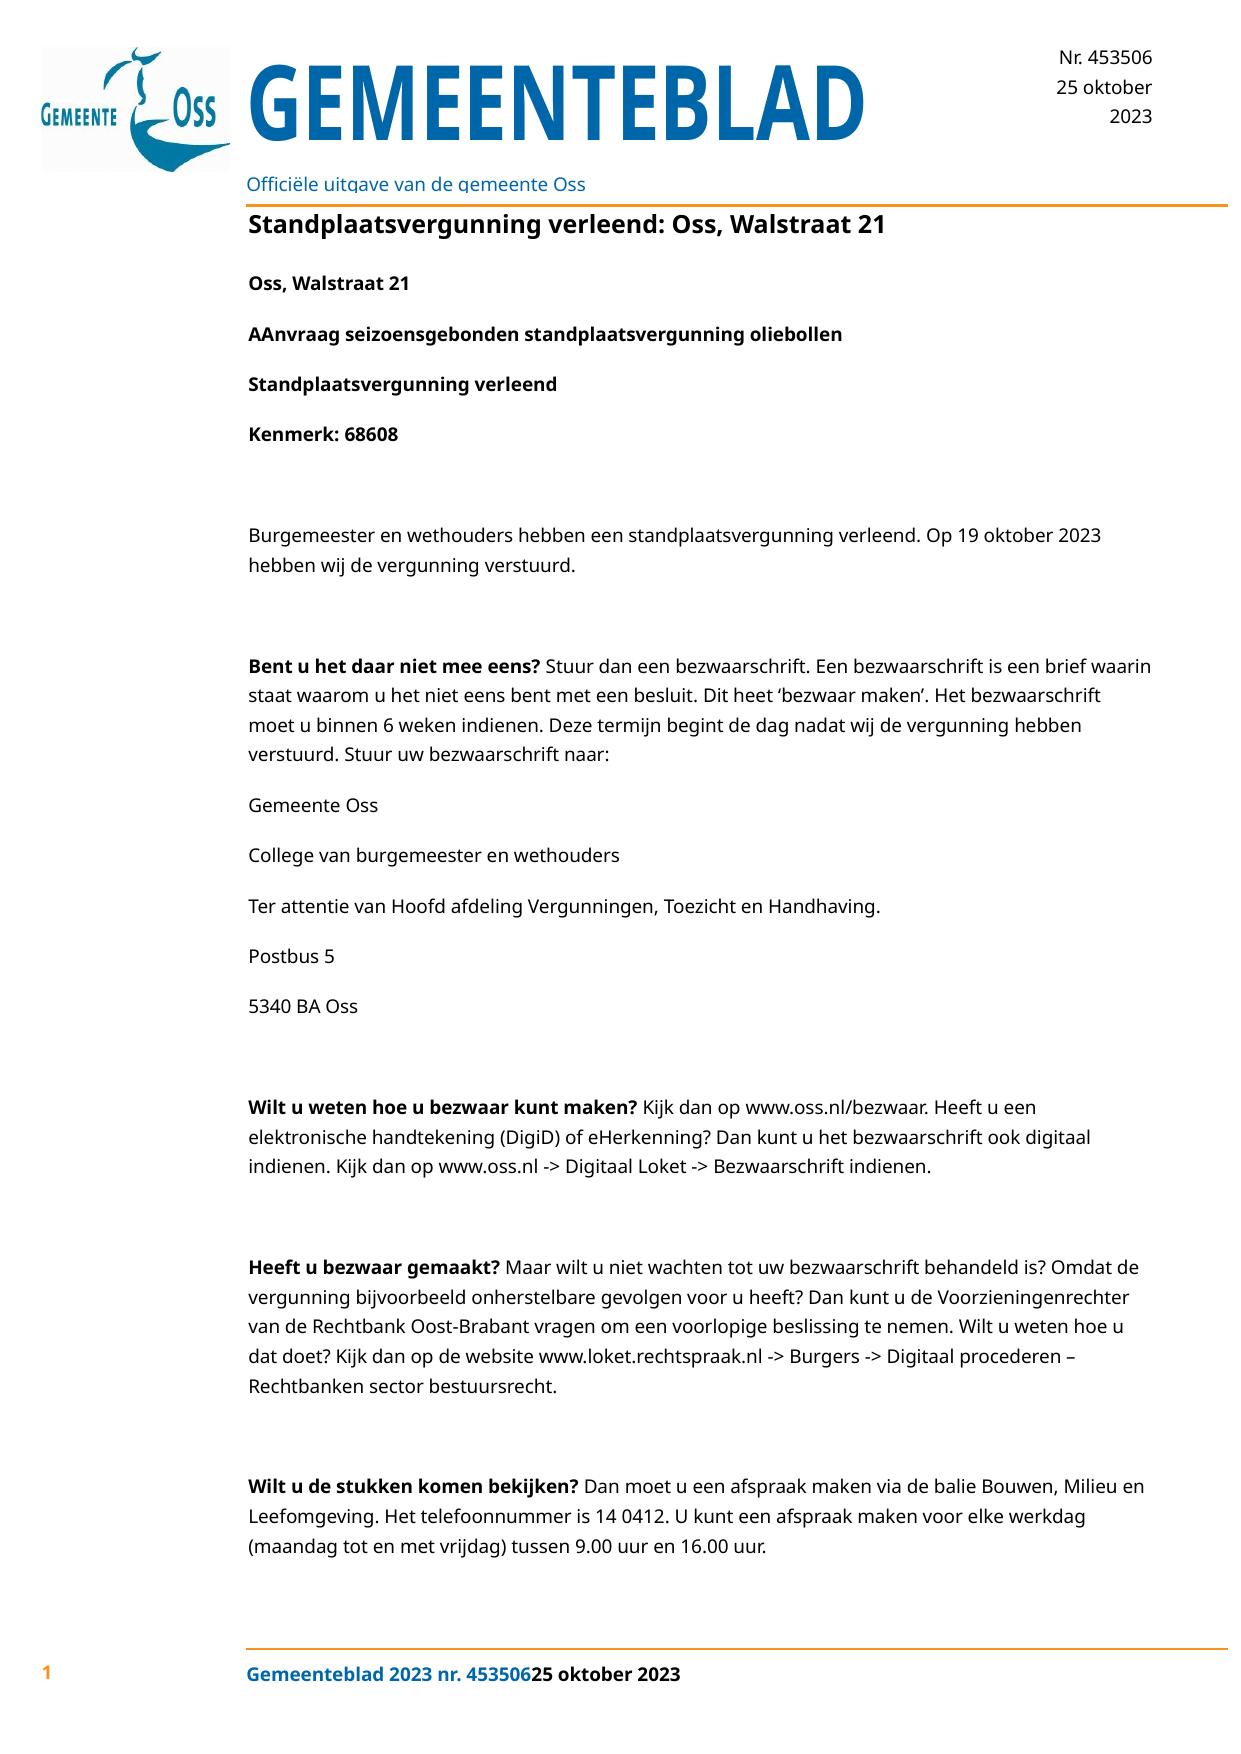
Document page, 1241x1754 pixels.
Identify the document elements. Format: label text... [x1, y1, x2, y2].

text College van burgemeester en wethouders [248, 842, 1152, 868]
picture [41, 47, 231, 172]
text 5340 BA Oss [248, 994, 1152, 1019]
text AAnvraag seizoensgebonden standplaatsvergunning oliebollen [248, 321, 1152, 346]
text Standplaatsvergunning verleend [248, 371, 1152, 397]
text Bent u het daar niet mee eens? Stuur dan een bezwaarschrift. Een bezwaarschrift is een brief waarin staat waarom u het niet eens bent met een besluit. Dit heet ‘bezwaar maken’. Het bezwaarschrift moet u binnen 6 weken indienen. Deze termijn begint de dag nadat wij de vergunning hebben verstuurd. Stuur uw bezwaarschrift naar: [248, 653, 1152, 767]
text Gemeente Oss [248, 792, 1152, 818]
text Wilt u de stukken komen bekijken? Dan moet u een afspraak maken via de balie Bouwen, Milieu en Leefomgeving. Het telefoonnummer is 14 0412. U kunt een afspraak maken voor elke werkdag (maandag tot en met vrijdag) tussen 9.00 uur en 16.00 uur. [248, 1474, 1152, 1558]
text Oss, Walstraat 21 [248, 270, 1152, 296]
text Kenmerk: 68608 [248, 422, 1152, 447]
text Standplaatsvergunning verleend: Oss, Walstraat 21 [248, 207, 1152, 241]
text Wilt u weten hoe u bezwaar kunt maken? Kijk dan op www.oss.nl/bezwaar. Heeft u een elektronische handtekening (DigiD) of eHerkenning? Dan kunt u het bezwaarschrift ook digitaal indienen. Kijk dan op www.oss.nl -> Digitaal Loket -> Bezwaarschrift indienen. [248, 1094, 1152, 1179]
text Heeft u bezwaar gemaakt? Maar wilt u niet wachten tot uw bezwaarschrift behandeld is? Omdat de vergunning bijvoorbeeld onherstelbare gevolgen voor u heeft? Dan kunt u de Voorzieningenrechter van de Rechtbank Oost-Brabant vragen om een voorlopige beslissing te nemen. Wilt u weten hoe u dat doet? Kijk dan op de website www.loket.rechtspraak.nl -> Burgers -> Digitaal procederen – Rechtbanken sector bestuursrecht. [248, 1254, 1152, 1398]
text Burgemeester en wethouders hebben een standplaatsvergunning verleend. Op 19 oktober 2023 hebben wij de vergunning verstuurd. [248, 522, 1152, 578]
text Ter attentie van Hoofd afdeling Vergunningen, Toezicht en Handhaving. [248, 893, 1152, 918]
text Postbus 5 [248, 943, 1152, 969]
